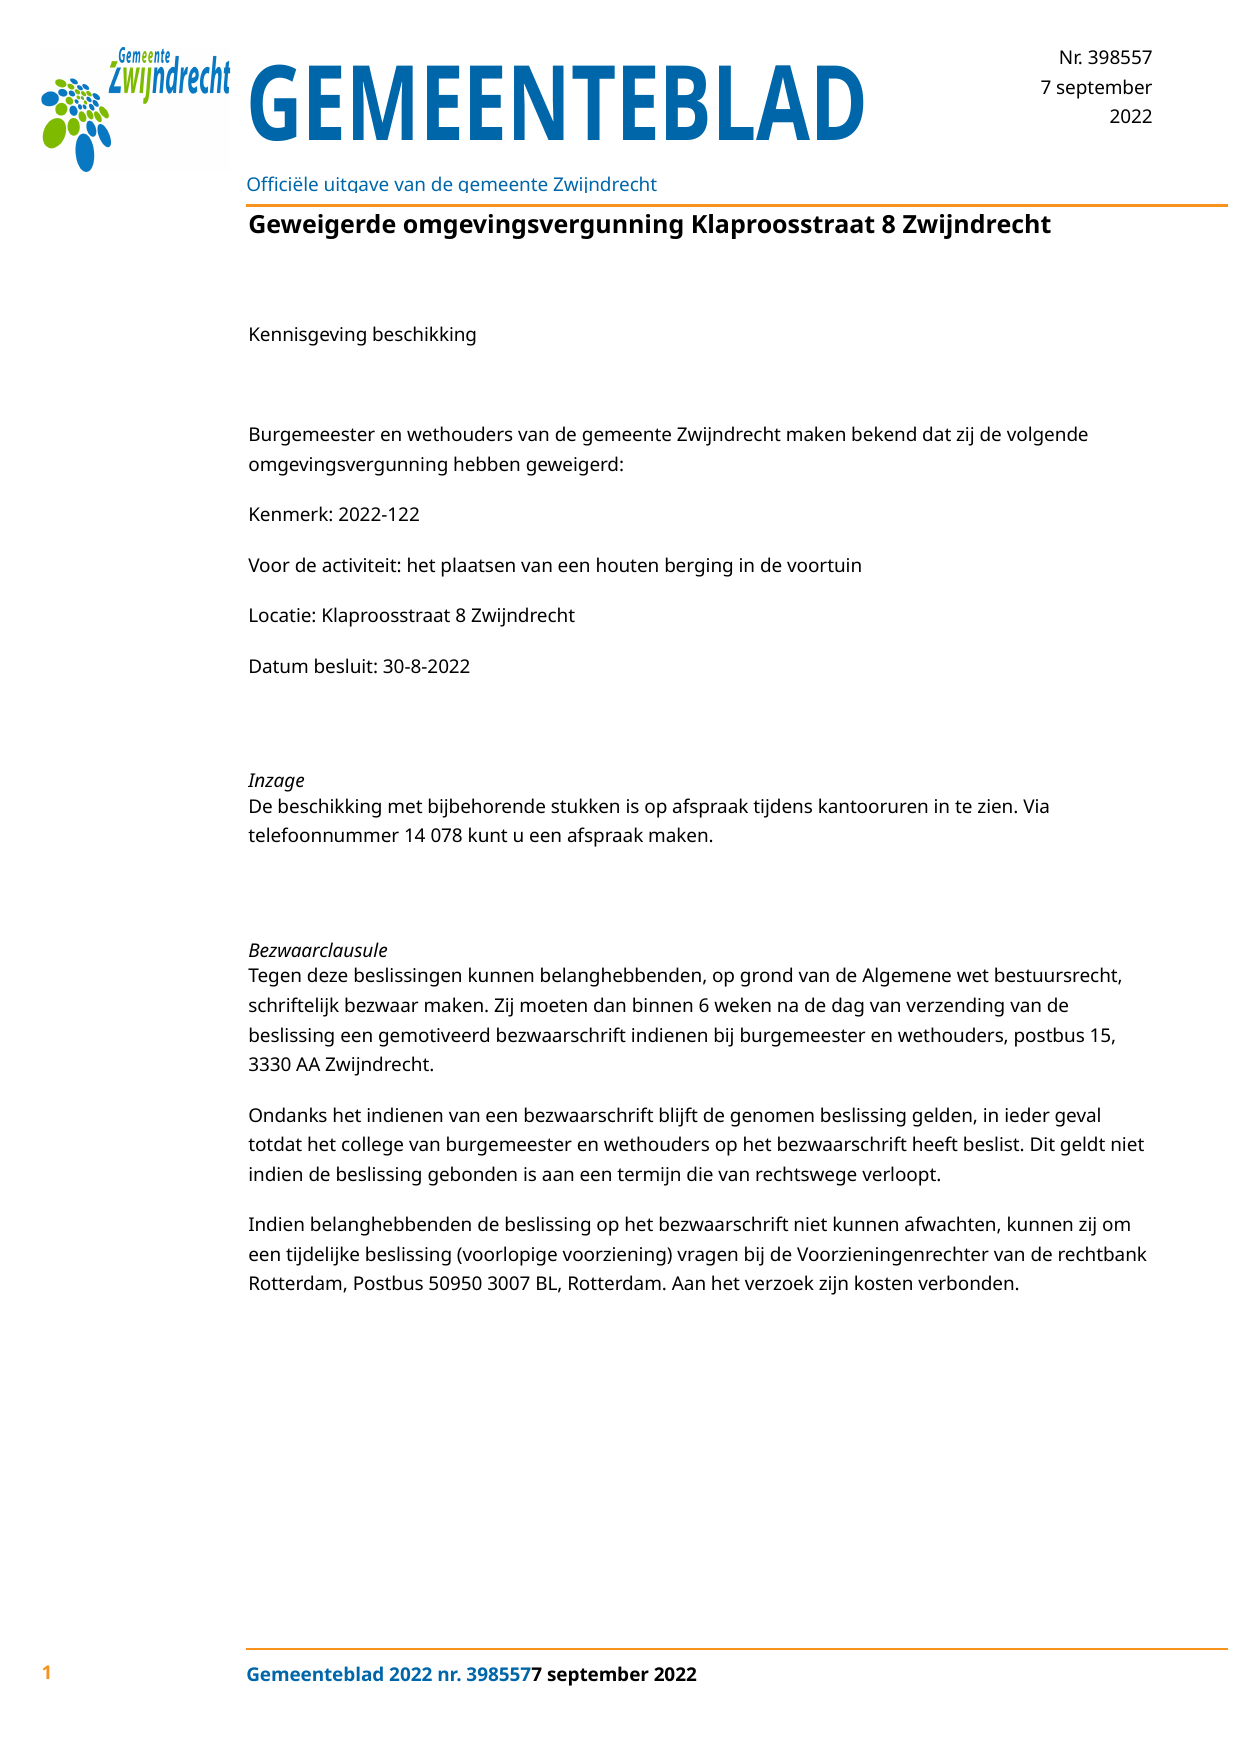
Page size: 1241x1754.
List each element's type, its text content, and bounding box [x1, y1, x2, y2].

text Indien belanghebbenden de beslissing op het bezwaarschrift niet kunnen afwachten, kunnen zij om een tijdelijke beslissing (voorlopige voorziening) vragen bij de Voorzieningenrechter van de rechtbank Rotterdam, Postbus 50950 3007 BL, Rotterdam. Aan het verzoek zijn kosten verbonden. [248, 1211, 1152, 1296]
text Geweigerde omgevingsvergunning Klaproosstraat 8 Zwijndrecht [248, 207, 1152, 241]
text Ondanks het indienen van een bezwaarschrift blijft de genomen beslissing gelden, in ieder geval totdat het college van burgemeester en wethouders op het bezwaarschrift heeft beslist. Dit geldt niet indien de beslissing gebonden is aan een termijn die van rechtswege verloopt. [248, 1102, 1152, 1187]
picture [41, 47, 231, 172]
text Kenmerk: 2022-122 [248, 502, 1152, 527]
text Datum besluit: 30-8-2022 [248, 653, 1152, 678]
text Voor de activiteit: het plaatsen van een houten berging in de voortuin [248, 552, 1152, 578]
text Burgemeester en wethouders van de gemeente Zwijndrecht maken bekend dat zij de volgende omgevingsvergunning hebben geweigerd: [248, 422, 1152, 477]
text Locatie: Klaproosstraat 8 Zwijndrecht [248, 602, 1152, 628]
text Kennisgeving beschikking [248, 321, 1152, 346]
text De beschikking met bijbehorende stukken is op afspraak tijdens kantooruren in te zien. Via telefoonnummer 14 078 kunt u een afspraak maken. [248, 793, 1152, 848]
text Tegen deze beslissingen kunnen belanghebbenden, op grond van de Algemene wet bestuursrecht, schriftelijk bezwaar maken. Zij moeten dan binnen 6 weken na de dag van verzending van de beslissing een gemotiveerd bezwaarschrift indienen bij burgemeester en wethouders, postbus 15, 3330 AA Zwijndrecht. [248, 963, 1152, 1077]
text Bezwaarclausule [248, 937, 1152, 963]
text Inzage [248, 767, 1152, 793]
